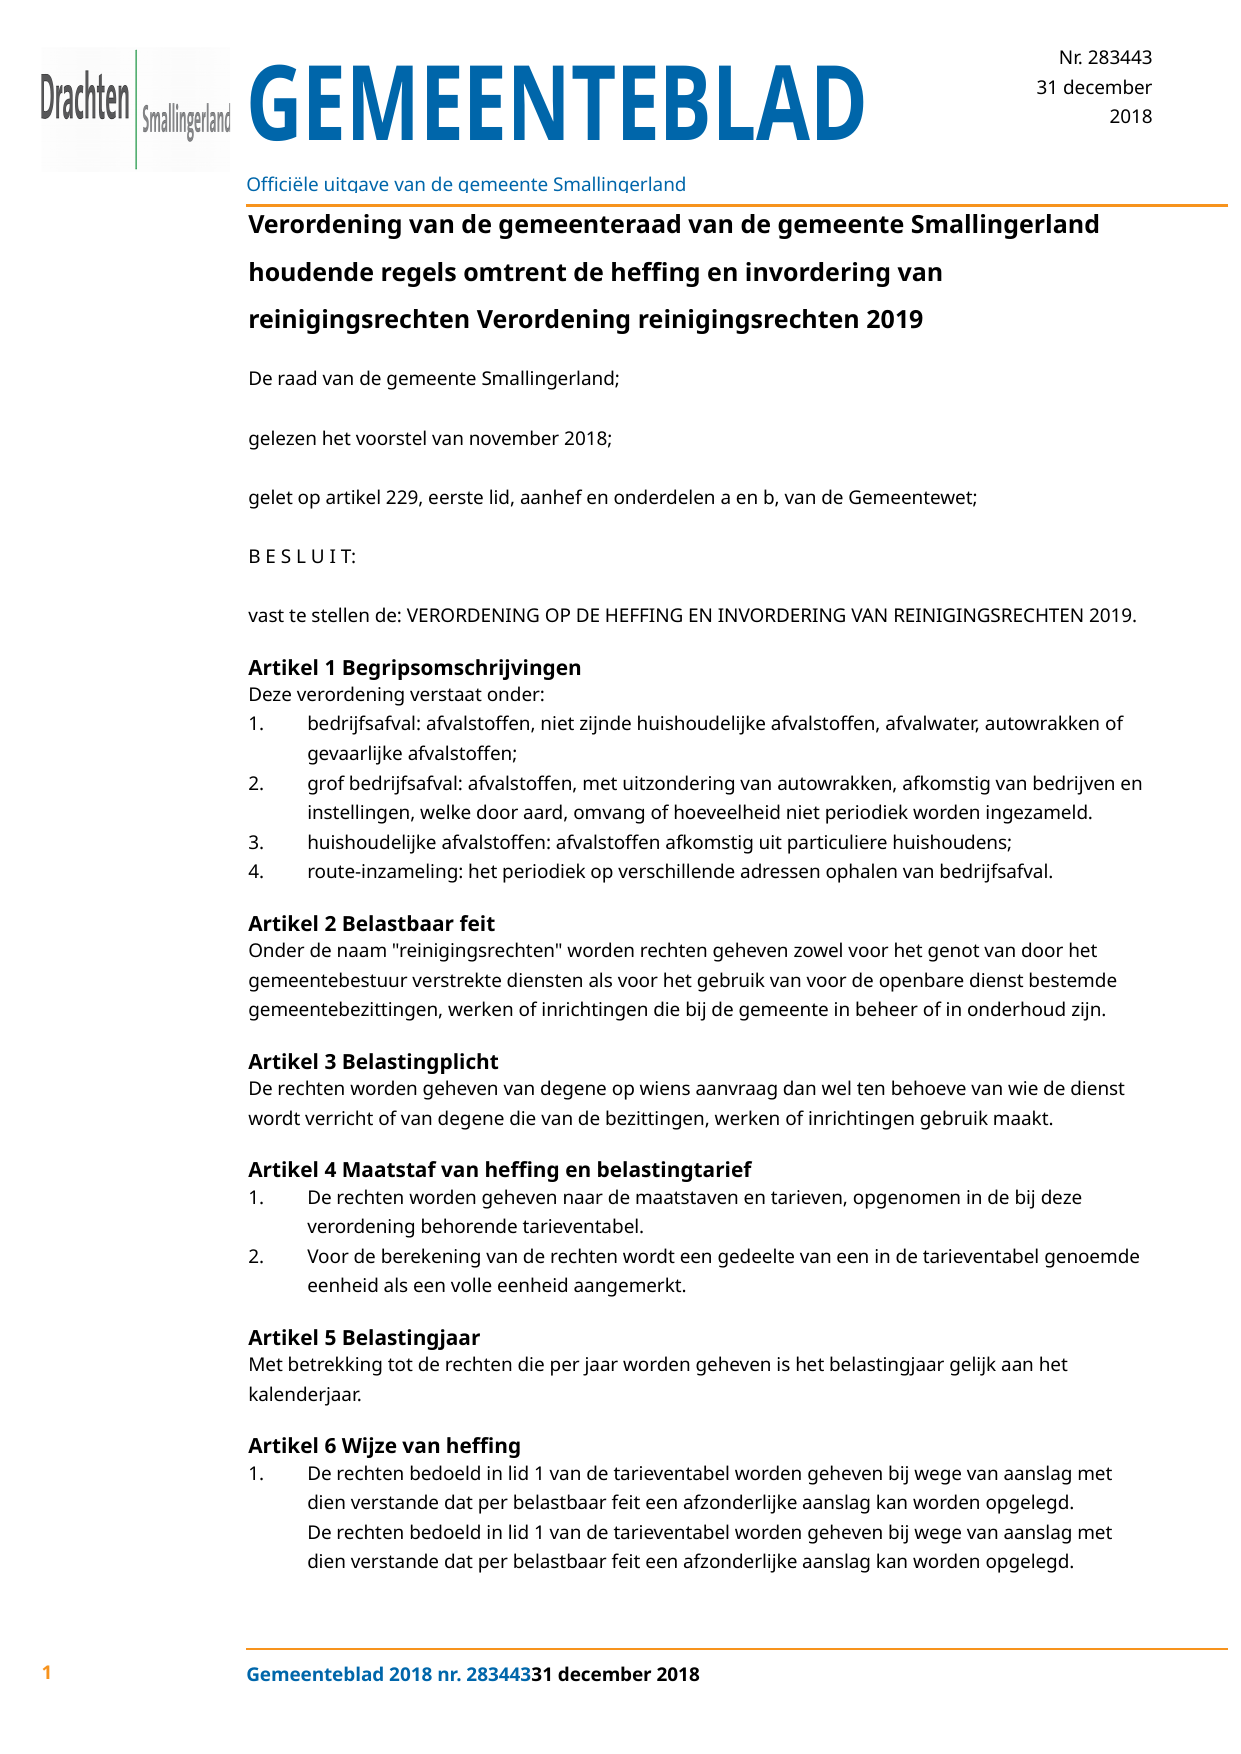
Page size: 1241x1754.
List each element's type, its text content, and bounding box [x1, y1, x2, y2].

text Deze verordening verstaat onder: [248, 681, 1152, 707]
text Artikel 5 Belastingjaar [248, 1323, 1152, 1351]
text Artikel 6 Wijze van heffing [248, 1431, 1152, 1460]
list Voor de berekening van de rechten wordt een gedeelte van een in de tarieventabel genoemde eenheid als een volle eenheid aangemerkt. [248, 1243, 1152, 1298]
text Onder de naam "reinigingsrechten" worden rechten geheven zowel voor het genot van door het gemeentebestuur verstrekte diensten als voor het gebruik van voor de openbare dienst bestemde gemeentebezittingen, werken of inrichtingen die bij de gemeente in beheer of in onderhoud zijn. [248, 937, 1152, 1022]
text vast te stellen de: VERORDENING OP DE HEFFING EN INVORDERING VAN REINIGINGSRECHTEN 2019. [248, 602, 1152, 628]
text De raad van de gemeente Smallingerland; [248, 366, 1152, 391]
text Artikel 3 Belastingplicht [248, 1047, 1152, 1075]
text B E S L U I T: [248, 543, 1152, 569]
text gelet op artikel 229, eerste lid, aanhef en onderdelen a en b, van de Gemeentewet; [248, 484, 1152, 509]
text gelezen het voorstel van november 2018; [248, 425, 1152, 450]
list grof bedrijfsafval: afvalstoffen, met uitzondering van autowrakken, afkomstig van bedrijven en instellingen, welke door aard, omvang of hoeveelheid niet periodiek worden ingezameld. [248, 770, 1152, 825]
text Artikel 4 Maatstaf van heffing en belastingtarief [248, 1155, 1152, 1184]
list route-inzameling: het periodiek op verschillende adressen ophalen van bedrijfsafval. [248, 858, 1152, 884]
text Artikel 1 Begripsomschrijvingen [248, 653, 1152, 681]
list De rechten bedoeld in lid 1 van de tarieventabel worden geheven bij wege van aanslag met dien verstande dat per belastbaar feit een afzonderlijke aanslag kan worden opgelegd. [248, 1519, 1152, 1574]
list bedrijfsafval: afvalstoffen, niet zijnde huishoudelijke afvalstoffen, afvalwater, autowrakken of gevaarlijke afvalstoffen; [248, 711, 1152, 766]
text Met betrekking tot de rechten die per jaar worden geheven is het belastingjaar gelijk aan het kalenderjaar. [248, 1351, 1152, 1407]
list huishoudelijke afvalstoffen: afvalstoffen afkomstig uit particuliere huishoudens; [248, 829, 1152, 855]
text Verordening van de gemeenteraad van de gemeente Smallingerland houdende regels omtrent de heffing en invordering van reinigingsrechten Verordening reinigingsrechten 2019 [248, 207, 1152, 336]
list De rechten bedoeld in lid 1 van de tarieventabel worden geheven bij wege van aanslag met dien verstande dat per belastbaar feit een afzonderlijke aanslag kan worden opgelegd. [248, 1460, 1152, 1515]
picture [41, 47, 231, 172]
text Artikel 2 Belastbaar feit [248, 909, 1152, 937]
list De rechten worden geheven naar de maatstaven en tarieven, opgenomen in de bij deze verordening behorende tarieventabel. [248, 1184, 1152, 1239]
text De rechten worden geheven van degene op wiens aanvraag dan wel ten behoeve van wie de dienst wordt verricht of van degene die van de bezittingen, werken of inrichtingen gebruik maakt. [248, 1075, 1152, 1131]
